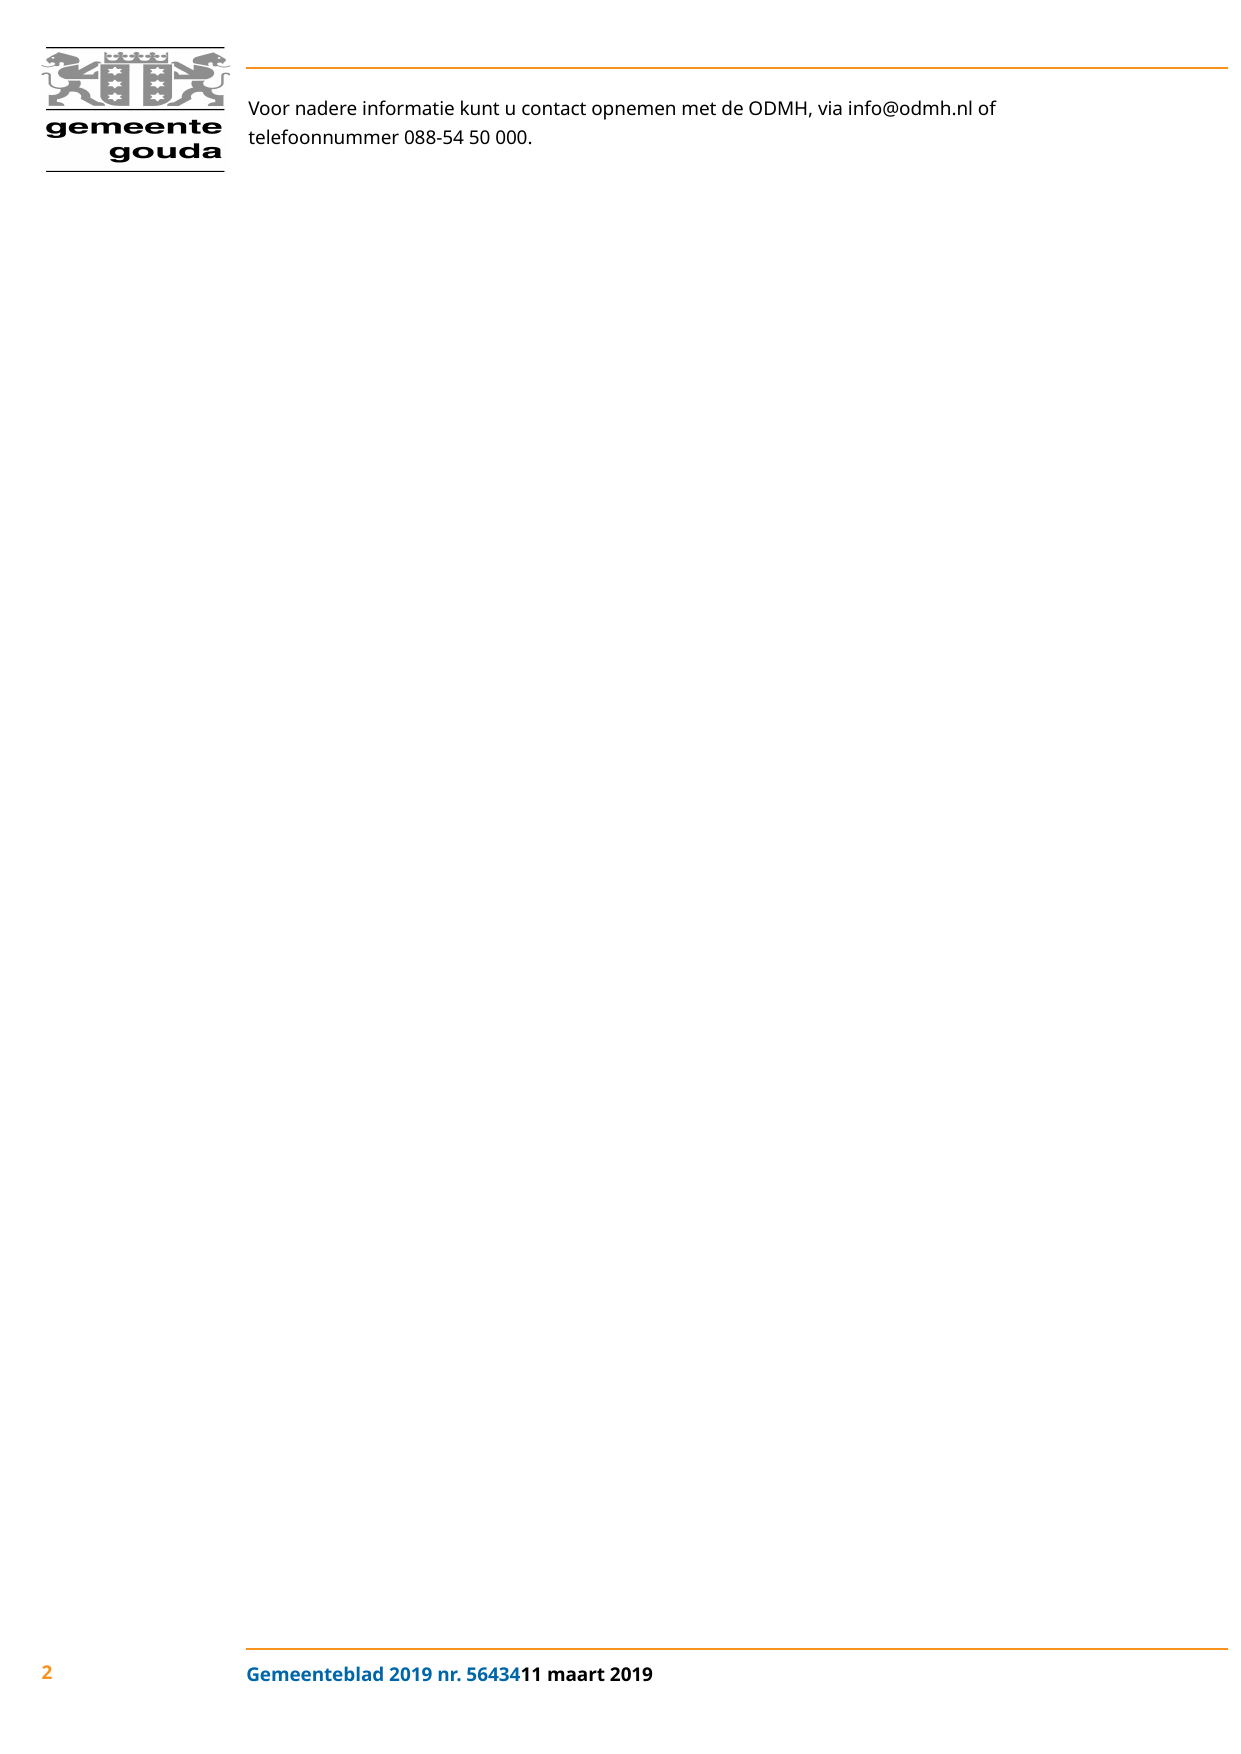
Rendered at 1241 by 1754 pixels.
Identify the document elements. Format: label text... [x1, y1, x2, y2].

picture [41, 47, 231, 172]
text Voor nadere informatie kunt u contact opnemen met de ODMH, via info@odmh.nl of telefoonnummer 088-54 50 000. [248, 95, 1152, 150]
